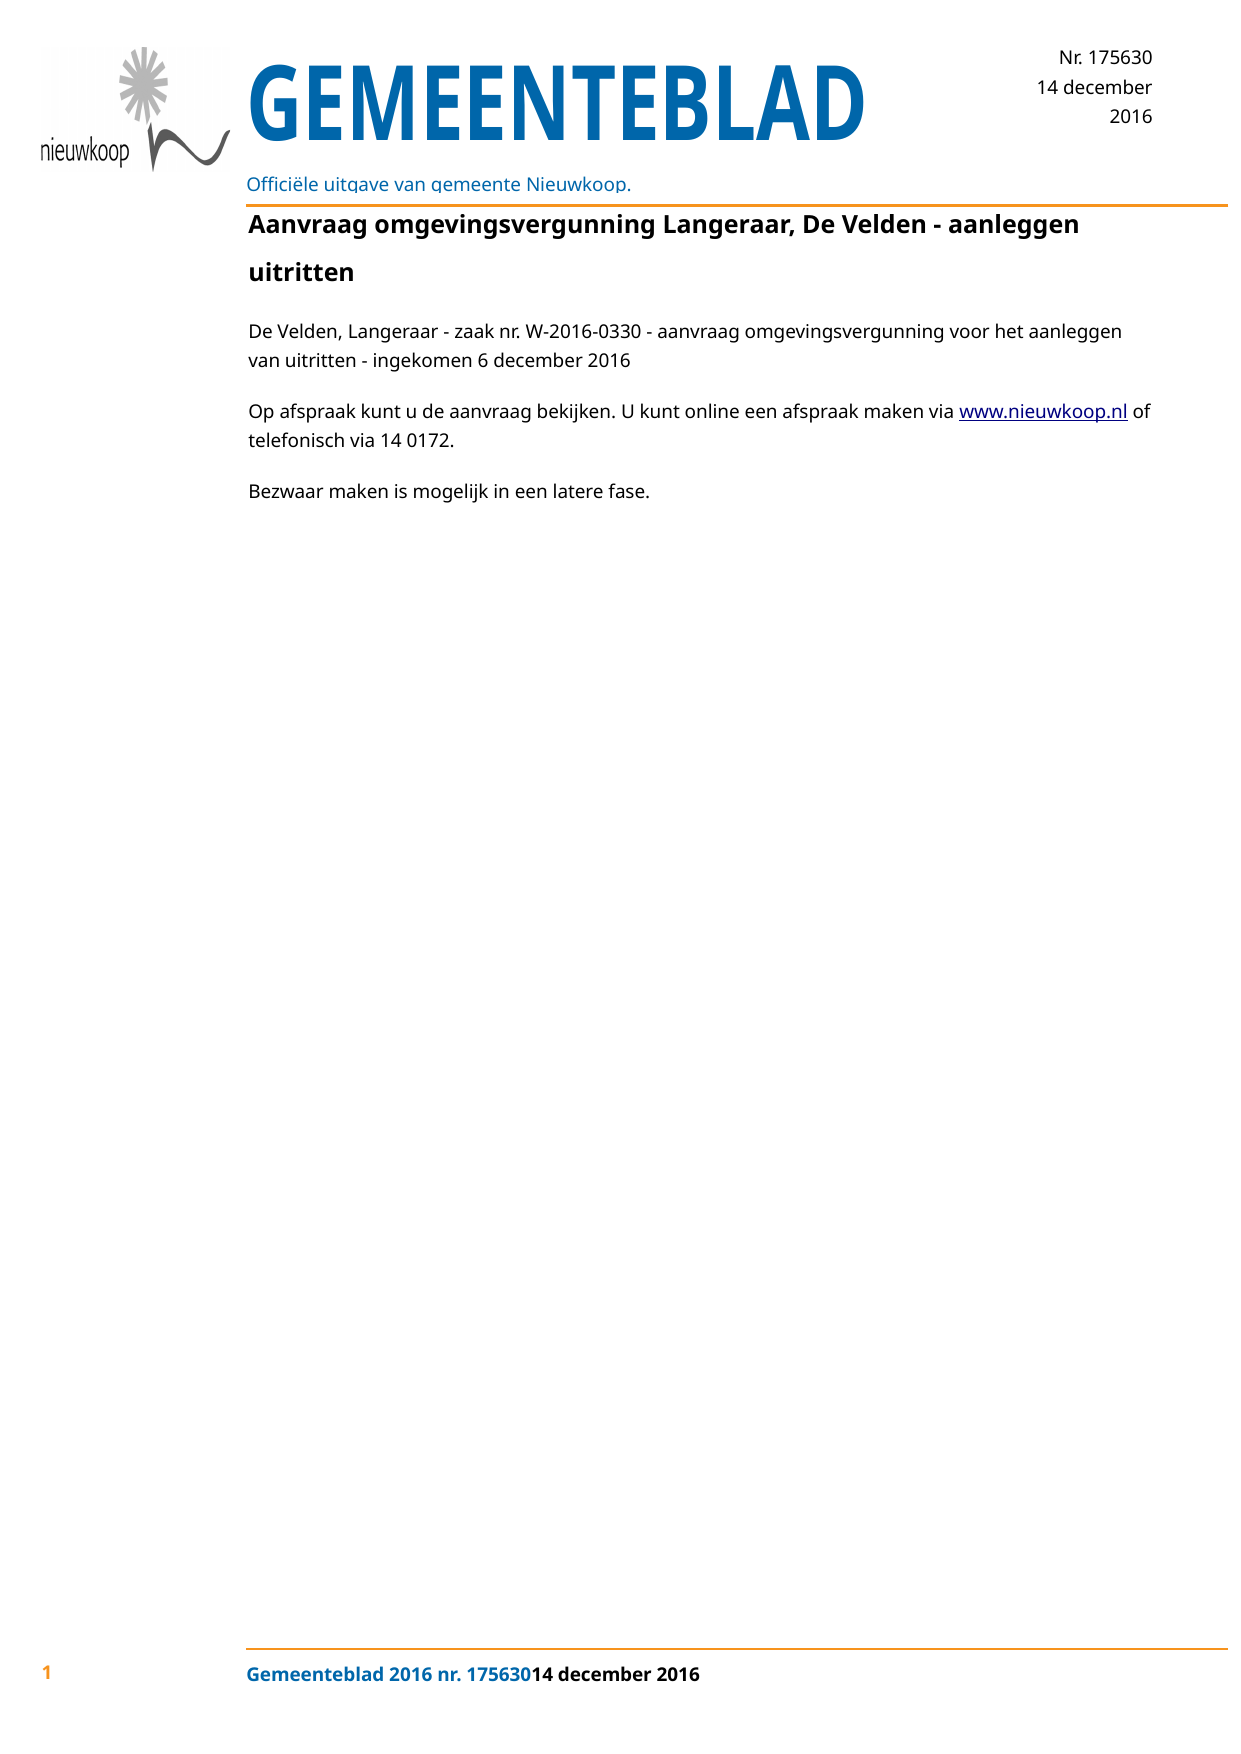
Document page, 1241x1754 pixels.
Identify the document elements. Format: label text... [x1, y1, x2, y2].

text De Velden, Langeraar - zaak nr. W-2016-0330 - aanvraag omgevingsvergunning voor het aanleggen van uitritten - ingekomen 6 december 2016 [248, 318, 1152, 373]
picture [41, 47, 231, 172]
text Op afspraak kunt u de aanvraag bekijken. U kunt online een afspraak maken via www.nieuwkoop.nl of telefonisch via 14 0172. [248, 398, 1152, 453]
text Aanvraag omgevingsvergunning Langeraar, De Velden - aanleggen uitritten [248, 207, 1152, 288]
text Bezwaar maken is mogelijk in een latere fase. [248, 478, 1152, 504]
